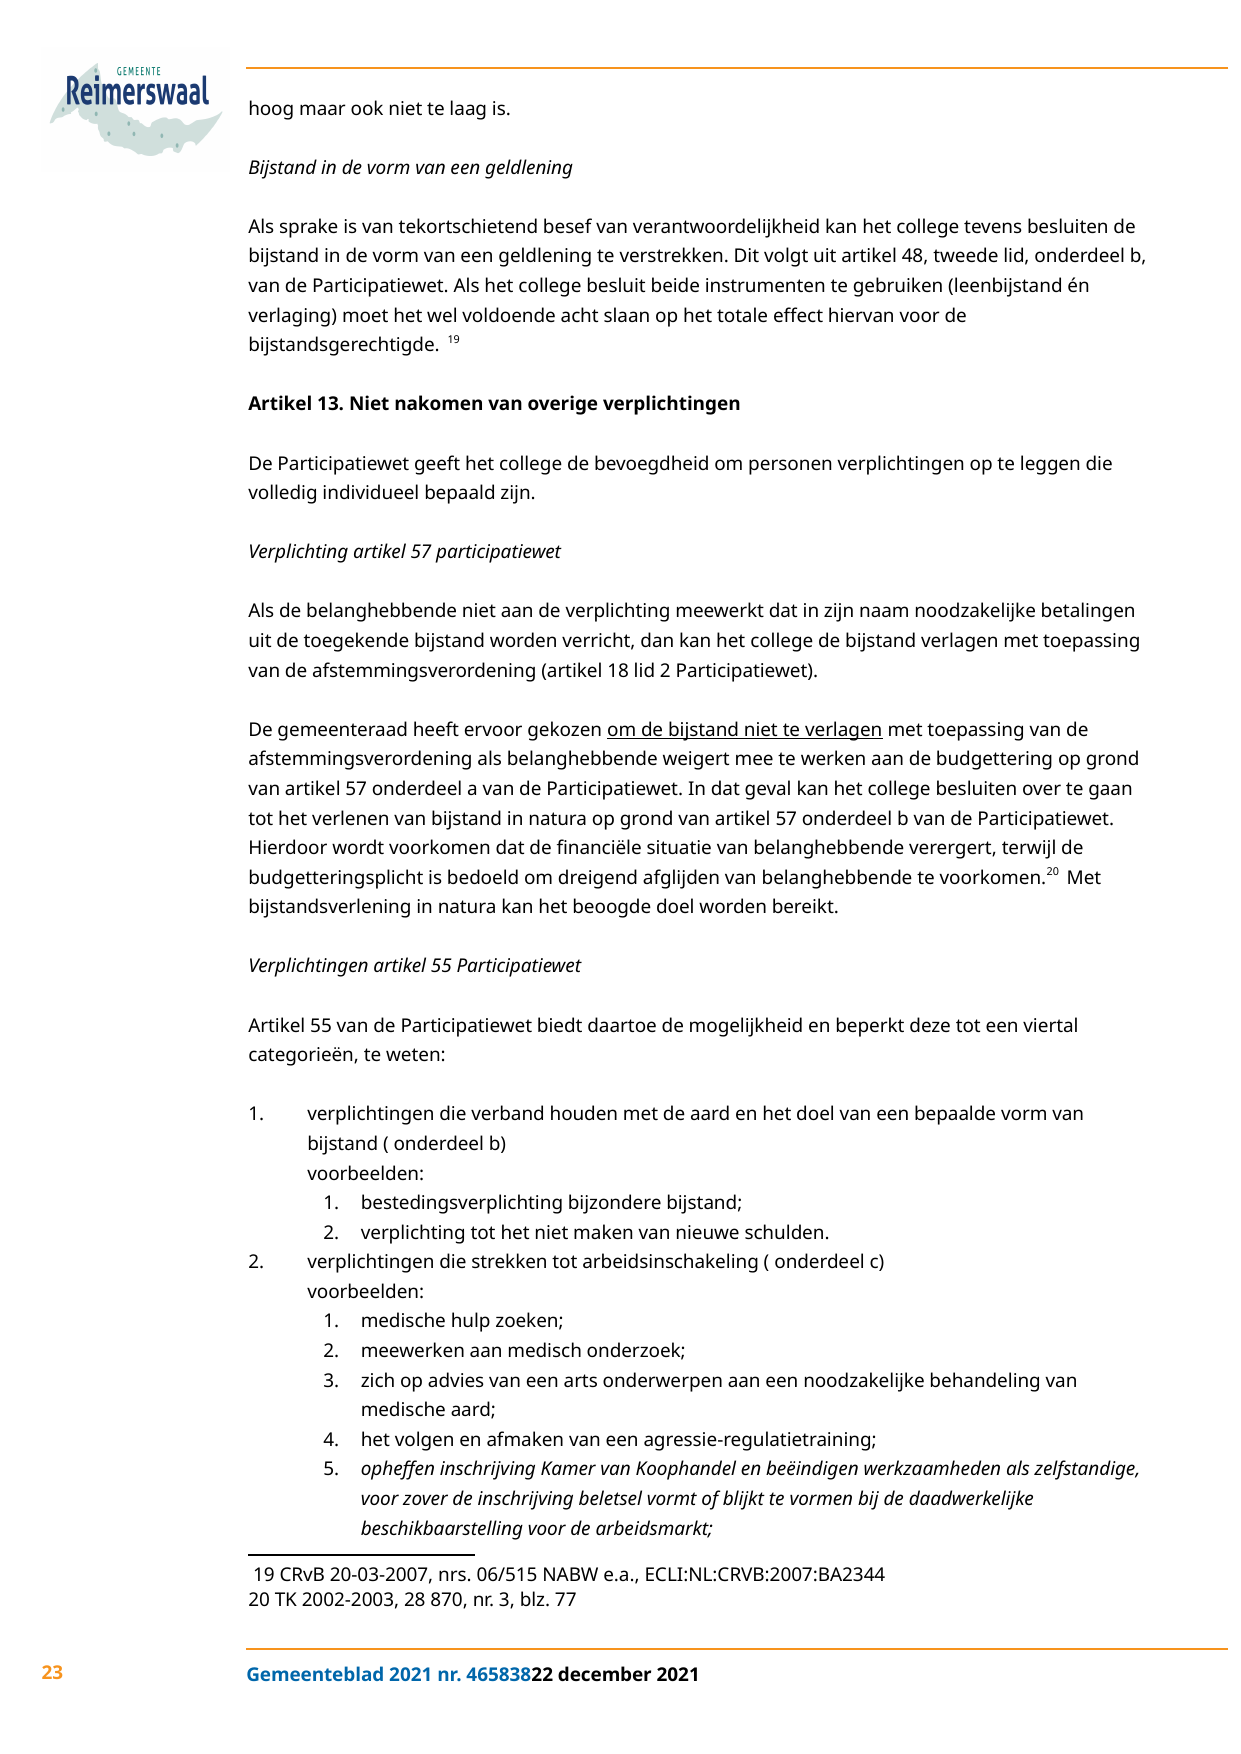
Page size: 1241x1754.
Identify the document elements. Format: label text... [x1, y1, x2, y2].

list verplichtingen die verband houden met de aard en het doel van een bepaalde vorm van bijstand ( onderdeel b) [248, 1101, 1152, 1156]
text Als sprake is van tekortschietend besef van verantwoordelijkheid kan het college tevens besluiten de bijstand in de vorm van een geldlening te verstrekken. Dit volgt uit artikel 48, tweede lid, onderdeel b, van de Participatiewet. Als het college besluit beide instrumenten te gebruiken (leenbijstand én verlaging) moet het wel voldoende acht slaan op het totale effect hiervan voor de bijstandsgerechtigde. [248, 213, 1152, 357]
list verplichting tot het niet maken van nieuwe schulden. [323, 1219, 1152, 1245]
text TK 2002-2003, 28 870, nr. 3, blz. 77 [248, 1586, 1152, 1612]
text Artikel 13. Niet nakomen van overige verplichtingen [248, 391, 1152, 416]
list het volgen en afmaken van een agressie-regulatietraining; [323, 1426, 1152, 1452]
text Bijstand in de vorm van een geldlening [248, 154, 1152, 180]
text Verplichtingen artikel 55 Participatiewet [248, 953, 1152, 978]
text Als de belanghebbende niet aan de verplichting meewerkt dat in zijn naam noodzakelijke betalingen uit de toegekende bijstand worden verricht, dan kan het college de bijstand verlagen met toepassing van de afstemmingsverordening (artikel 18 lid 2 Participatiewet). [248, 598, 1152, 683]
list voorbeelden: [248, 1278, 1152, 1304]
text De gemeenteraad heeft ervoor gekozen om de bijstand niet te verlagen met toepassing van de afstemmingsverordening als belanghebbende weigert mee te werken aan de budgettering op grond van artikel 57 onderdeel a van de Participatiewet. In dat geval kan het college besluiten over te gaan tot het verlenen van bijstand in natura op grond van artikel 57 onderdeel b van de Participatiewet. Hierdoor wordt voorkomen dat de financiële situatie van belanghebbende verergert, terwijl de budgetteringsplicht is bedoeld om dreigend afglijden van belanghebbende te voorkomen. Met bijstandsverlening in natura kan het beoogde doel worden bereikt. [248, 716, 1152, 919]
list verplichtingen die strekken tot arbeidsinschakeling ( onderdeel c) [248, 1248, 1152, 1274]
text Artikel 55 van de Participatiewet biedt daartoe de mogelijkheid en beperkt deze tot een viertal categorieën, te weten: [248, 1012, 1152, 1067]
list zich op advies van een arts onderwerpen aan een noodzakelijke behandeling van medische aard; [323, 1367, 1152, 1422]
list opheffen inschrijving Kamer van Koophandel en beëindigen werkzaamheden als zelfstandige, voor zover de inschrijving beletsel vormt of blijkt te vormen bij de daadwerkelijke beschikbaarstelling voor de arbeidsmarkt; [323, 1456, 1152, 1541]
list voorbeelden: [248, 1160, 1152, 1186]
list medische hulp zoeken; [323, 1308, 1152, 1333]
text Verplichting artikel 57 participatiewet [248, 538, 1152, 564]
text CRvB 20-03-2007, nrs. 06/515 NABW e.a., ECLI:NL:CRVB:2007:BA2344 [248, 1561, 1152, 1586]
text De Participatiewet geeft het college de bevoegdheid om personen verplichtingen op te leggen die volledig individueel bepaald zijn. [248, 450, 1152, 505]
list meewerken aan medisch onderzoek; [323, 1337, 1152, 1363]
list bestedingsverplichting bijzondere bijstand; [323, 1189, 1152, 1215]
text hoog maar ook niet te laag is. [248, 95, 1152, 121]
picture [41, 47, 231, 172]
